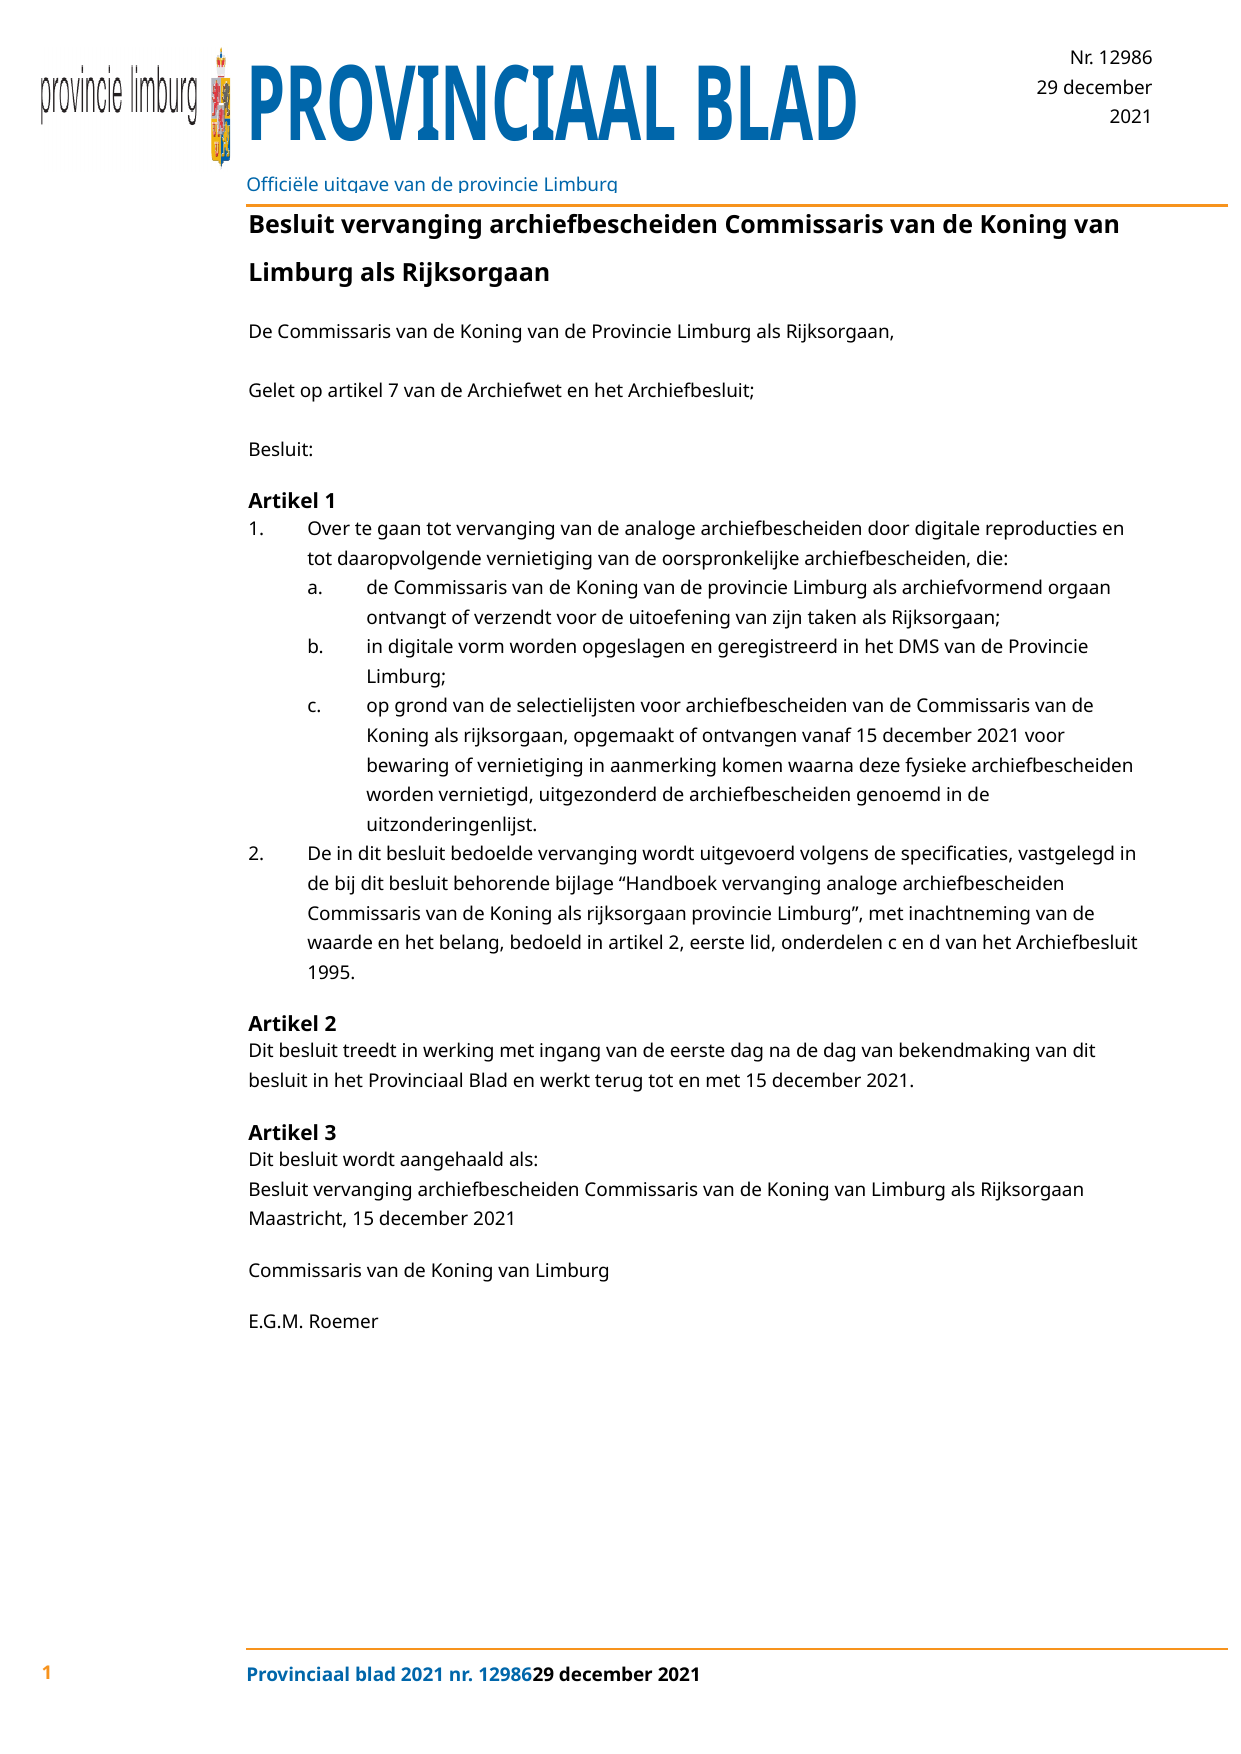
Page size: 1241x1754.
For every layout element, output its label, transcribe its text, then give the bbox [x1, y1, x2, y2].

list Over te gaan tot vervanging van de analoge archiefbescheiden door digitale reproducties en tot daaropvolgende vernietiging van de oorspronkelijke archiefbescheiden, die: [248, 515, 1152, 570]
text Besluit: [248, 436, 1152, 462]
text Artikel 2 [248, 1009, 1152, 1038]
list in digitale vorm worden opgeslagen en geregistreerd in het DMS van de Provincie Limburg; [307, 633, 1152, 689]
list op grond van de selectielijsten voor archiefbescheiden van de Commissaris van de Koning als rijksorgaan, opgemaakt of ontvangen vanaf 15 december 2021 voor bewaring of vernietiging in aanmerking komen waarna deze fysieke archiefbescheiden worden vernietigd, uitgezonderd de archiefbescheiden genoemd in de uitzonderingenlijst. [307, 693, 1152, 837]
text Gelet op artikel 7 van de Archiefwet en het Archiefbesluit; [248, 377, 1152, 403]
text Commissaris van de Koning van Limburg [248, 1257, 1152, 1282]
text Dit besluit wordt aangehaald als: [248, 1146, 1152, 1172]
list de Commissaris van de Koning van de provincie Limburg als archiefvormend orgaan ontvangt of verzendt voor de uitoefening van zijn taken als Rijksorgaan; [307, 574, 1152, 629]
text Artikel 1 [248, 487, 1152, 515]
text De Commissaris van de Koning van de Provincie Limburg als Rijksorgaan, [248, 318, 1152, 344]
text Maastricht, 15 december 2021 [248, 1205, 1152, 1231]
text Dit besluit treedt in werking met ingang van de eerste dag na de dag van bekendmaking van dit besluit in het Provinciaal Blad en werkt terug tot en met 15 december 2021. [248, 1038, 1152, 1093]
list De in dit besluit bedoelde vervanging wordt uitgevoerd volgens de specificaties, vastgelegd in de bij dit besluit behorende bijlage “Handboek vervanging analoge archiefbescheiden Commissaris van de Koning als rijksorgaan provincie Limburg”, met inachtneming van de waarde en het belang, bedoeld in artikel 2, eerste lid, onderdelen c en d van het Archiefbesluit 1995. [248, 841, 1152, 984]
picture [41, 47, 231, 172]
text Artikel 3 [248, 1118, 1152, 1146]
text Besluit vervanging archiefbescheiden Commissaris van de Koning van Limburg als Rijksorgaan [248, 1176, 1152, 1201]
text Besluit vervanging archiefbescheiden Commissaris van de Koning van Limburg als Rijksorgaan [248, 207, 1152, 288]
text E.G.M. Roemer [248, 1308, 1152, 1334]
